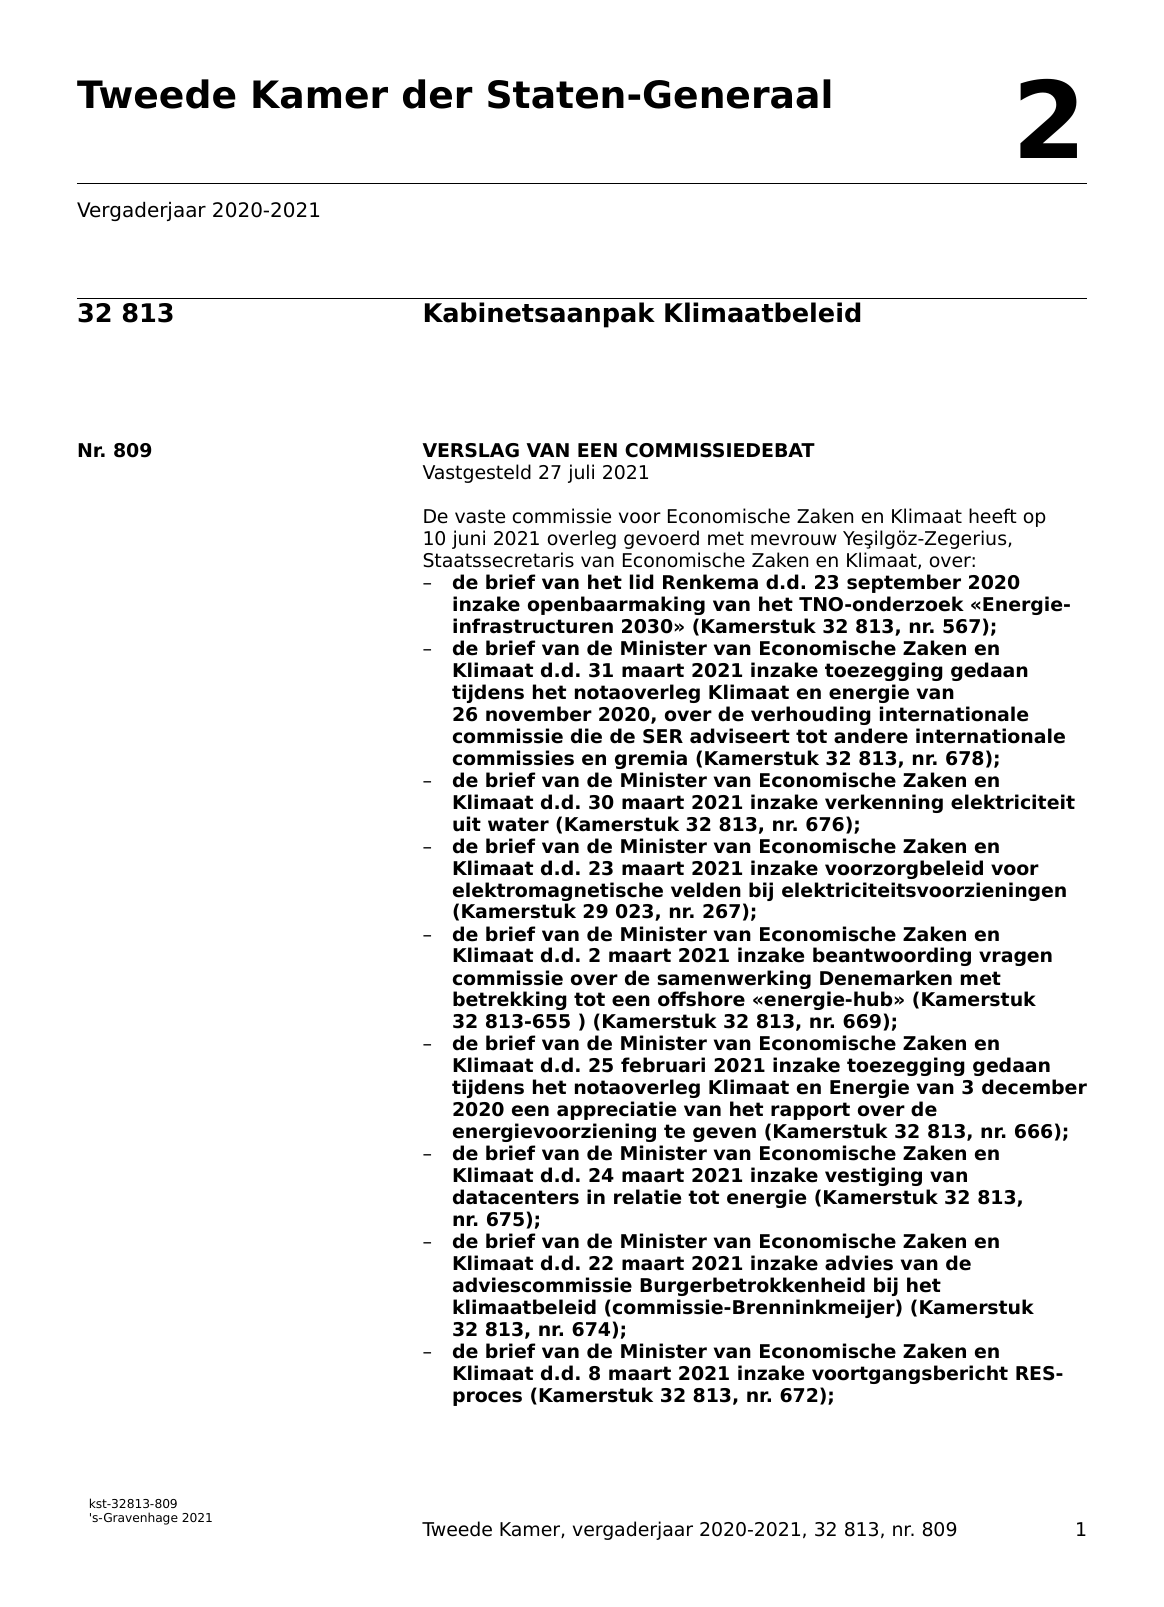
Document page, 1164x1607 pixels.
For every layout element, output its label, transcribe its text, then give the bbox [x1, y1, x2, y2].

text – de brief van de Minister van Economische Zaken en Klimaat d.d. 8 maart 2021 inzake voortgangsbericht RES-proces (Kamerstuk 32 813, nr. 672); [422, 1341, 1087, 1407]
subtitle 32 813 Kabinetsaanpak Klimaatbeleid [77, 299, 1087, 329]
text kst-32813-809 [88, 1497, 323, 1511]
text – de brief van de Minister van Economische Zaken en Klimaat d.d. 22 maart 2021 inzake advies van de adviescommissie Burgerbetrokkenheid bij het klimaatbeleid (commissie-Brenninkmeijer) (Kamerstuk 32 813, nr. 674); [422, 1231, 1087, 1341]
table_cell Vergaderjaar 2020-2021 [77, 184, 1087, 298]
text – de brief van het lid Renkema d.d. 23 september 2020 inzake openbaarmaking van het TNO-onderzoek «Energie-infrastructuren 2030» (Kamerstuk 32 813, nr. 567); [422, 572, 1087, 638]
text Vastgesteld 27 juli 2021 [422, 462, 1087, 484]
subtitle Nr. 809 VERSLAG VAN EEN COMMISSIEDEBAT [77, 440, 1087, 462]
text – de brief van de Minister van Economische Zaken en Klimaat d.d. 25 februari 2021 inzake toezegging gedaan tijdens het notaoverleg Klimaat en Energie van 3 december 2020 een appreciatie van het rapport over de energievoorziening te geven (Kamerstuk 32 813, nr. 666); [422, 1033, 1087, 1143]
table_header 2 [886, 59, 1087, 183]
text – de brief van de Minister van Economische Zaken en Klimaat d.d. 24 maart 2021 inzake vestiging van datacenters in relatie tot energie (Kamerstuk 32 813, nr. 675); [422, 1143, 1087, 1231]
text – de brief van de Minister van Economische Zaken en Klimaat d.d. 23 maart 2021 inzake voorzorgbeleid voor elektromagnetische velden bij elektriciteitsvoorzieningen (Kamerstuk 29 023, nr. 267); [422, 836, 1087, 923]
text 's-Gravenhage 2021 [88, 1511, 323, 1525]
text – de brief van de Minister van Economische Zaken en Klimaat d.d. 30 maart 2021 inzake verkenning elektriciteit uit water (Kamerstuk 32 813, nr. 676); [422, 769, 1087, 836]
text – de brief van de Minister van Economische Zaken en Klimaat d.d. 2 maart 2021 inzake beantwoording vragen commissie over de samenwerking Denemarken met betrekking tot een offshore «energie-hub» (Kamerstuk 32 813-655 ) (Kamerstuk 32 813, nr. 669); [422, 923, 1087, 1033]
text – de brief van de Minister van Economische Zaken en Klimaat d.d. 31 maart 2021 inzake toezegging gedaan tijdens het notaoverleg Klimaat en energie van 26 november 2020, over de verhouding internationale commissie die de SER adviseert tot andere internationale commissies en gremia (Kamerstuk 32 813, nr. 678); [422, 638, 1087, 769]
text De vaste commissie voor Economische Zaken en Klimaat heeft op 10 juni 2021 overleg gevoerd met mevrouw Yeşilgöz-Zegerius, Staatssecretaris van Economische Zaken en Klimaat, over: [422, 506, 1087, 572]
table_header Tweede Kamer der Staten-Generaal [77, 59, 886, 183]
